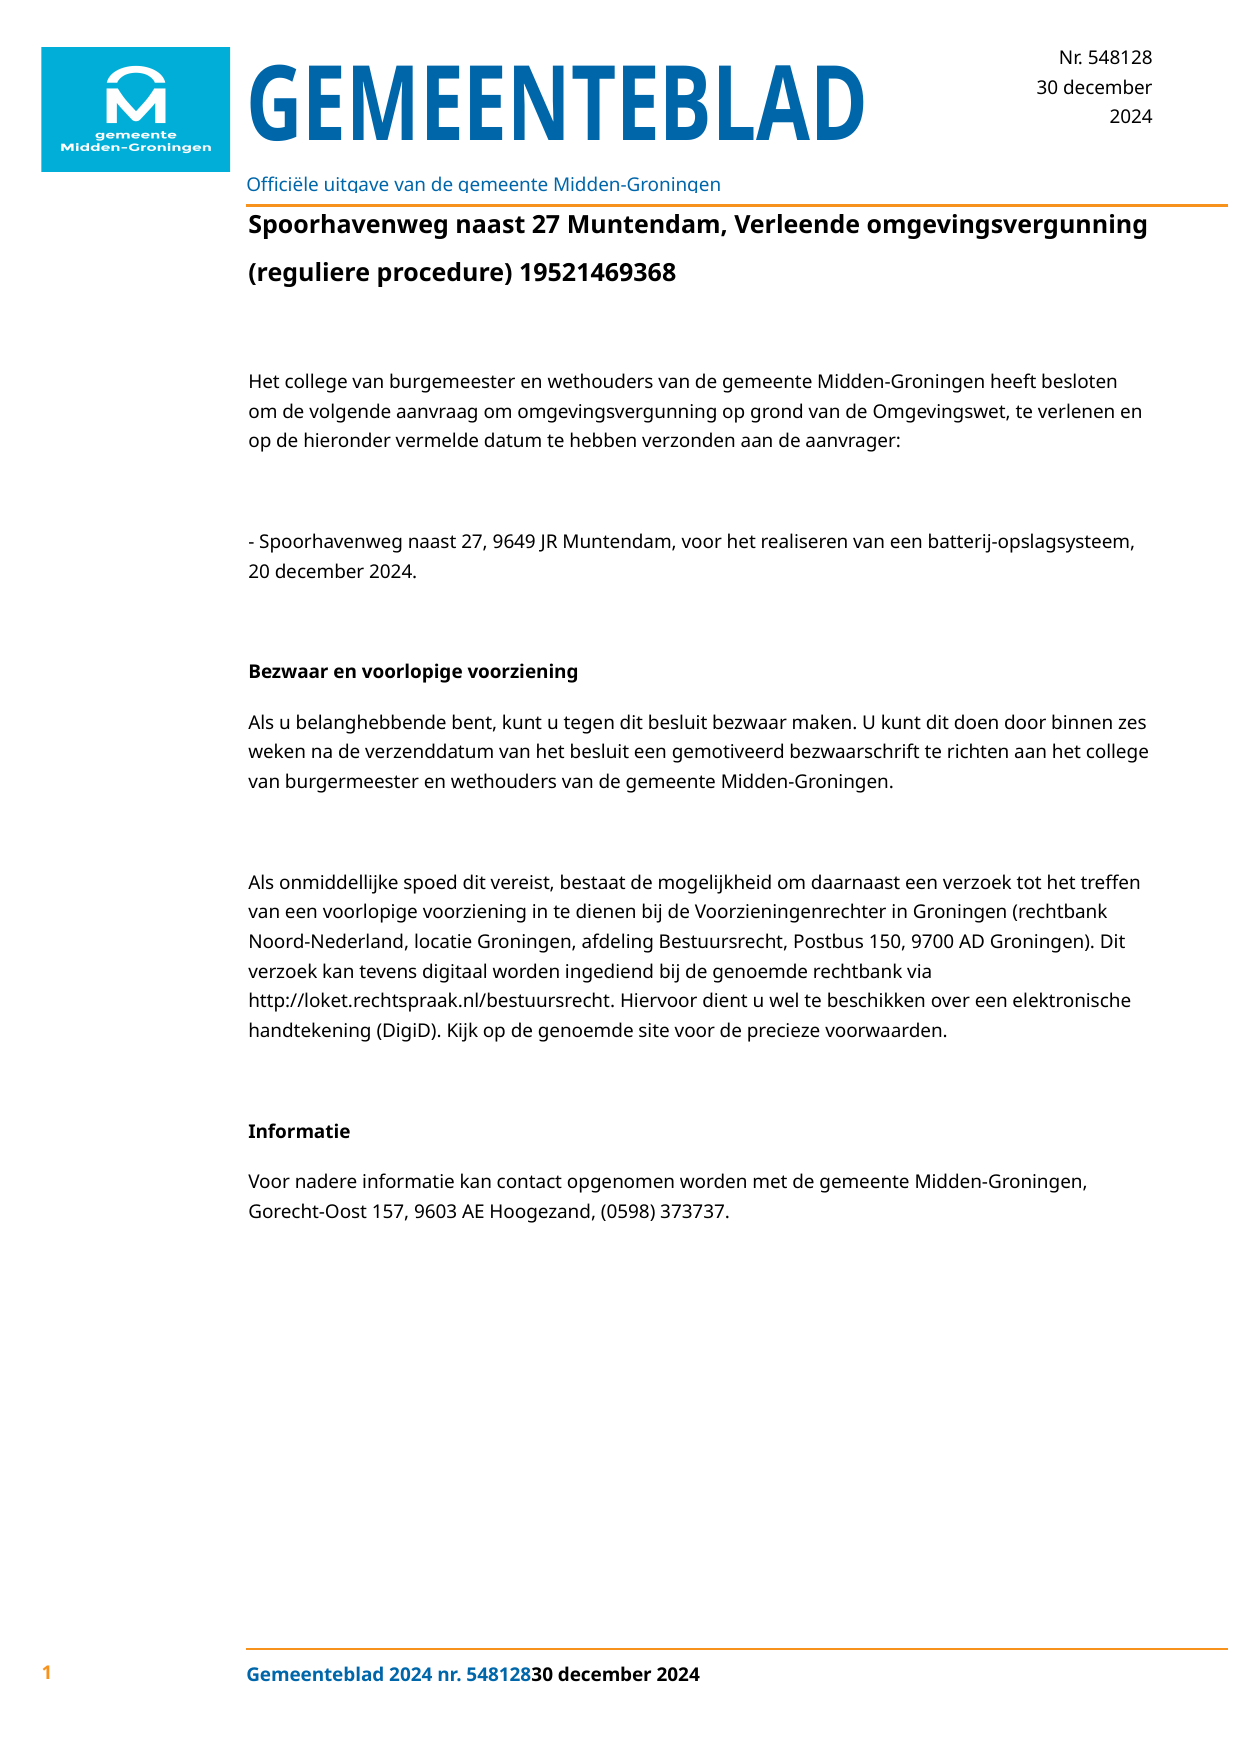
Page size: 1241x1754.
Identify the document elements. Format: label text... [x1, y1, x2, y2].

text Spoorhavenweg naast 27 Muntendam, Verleende omgevingsvergunning (reguliere procedure) 19521469368 [248, 207, 1152, 288]
picture [184, 146, 190, 153]
text - Spoorhavenweg naast 27, 9649 JR Muntendam, voor het realiseren van een batterij-opslagsysteem, 20 december 2024. [248, 528, 1152, 584]
text Als onmiddellijke spoed dit vereist, bestaat de mogelijkheid om daarnaast een verzoek tot het treffen van een voorlopige voorziening in te dienen bij de Voorzieningenrechter in Groningen (rechtbank Noord-Nederland, locatie Groningen, afdeling Bestuursrecht, Postbus 150, 9700 AD Groningen). Dit verzoek kan tevens digitaal worden ingediend bij de genoemde rechtbank via http://loket.rechtspraak.nl/bestuursrecht. Hiervoor dient u wel te beschikken over een elektronische handtekening (DigiD). Kijk op de genoemde site voor de precieze voorwaarden. [248, 869, 1152, 1043]
text Voor nadere informatie kan contact opgenomen worden met de gemeente Midden-Groningen, Gorecht-Oost 157, 9603 AE Hoogezand, (0598) 373737. [248, 1168, 1152, 1224]
picture [108, 66, 164, 82]
text Bezwaar en voorlopige voorziening [248, 659, 1152, 684]
text Informatie [248, 1118, 1152, 1144]
text Als u belanghebbende bent, kunt u tegen dit besluit bezwaar maken. U kunt dit doen door binnen zes weken na de verzenddatum van het besluit een gemotiveerd bezwaarschrift te richten aan het college van burgermeester en wethouders van de gemeente Midden-Groningen. [248, 709, 1152, 794]
picture [107, 89, 165, 122]
text Het college van burgemeester en wethouders van de gemeente Midden-Groningen heeft besloten om de volgende aanvraag om omgevingsvergunning op grond van de Omgevingswet, te verlenen en op de hieronder vermelde datum te hebben verzonden aan de aanvrager: [248, 368, 1152, 453]
